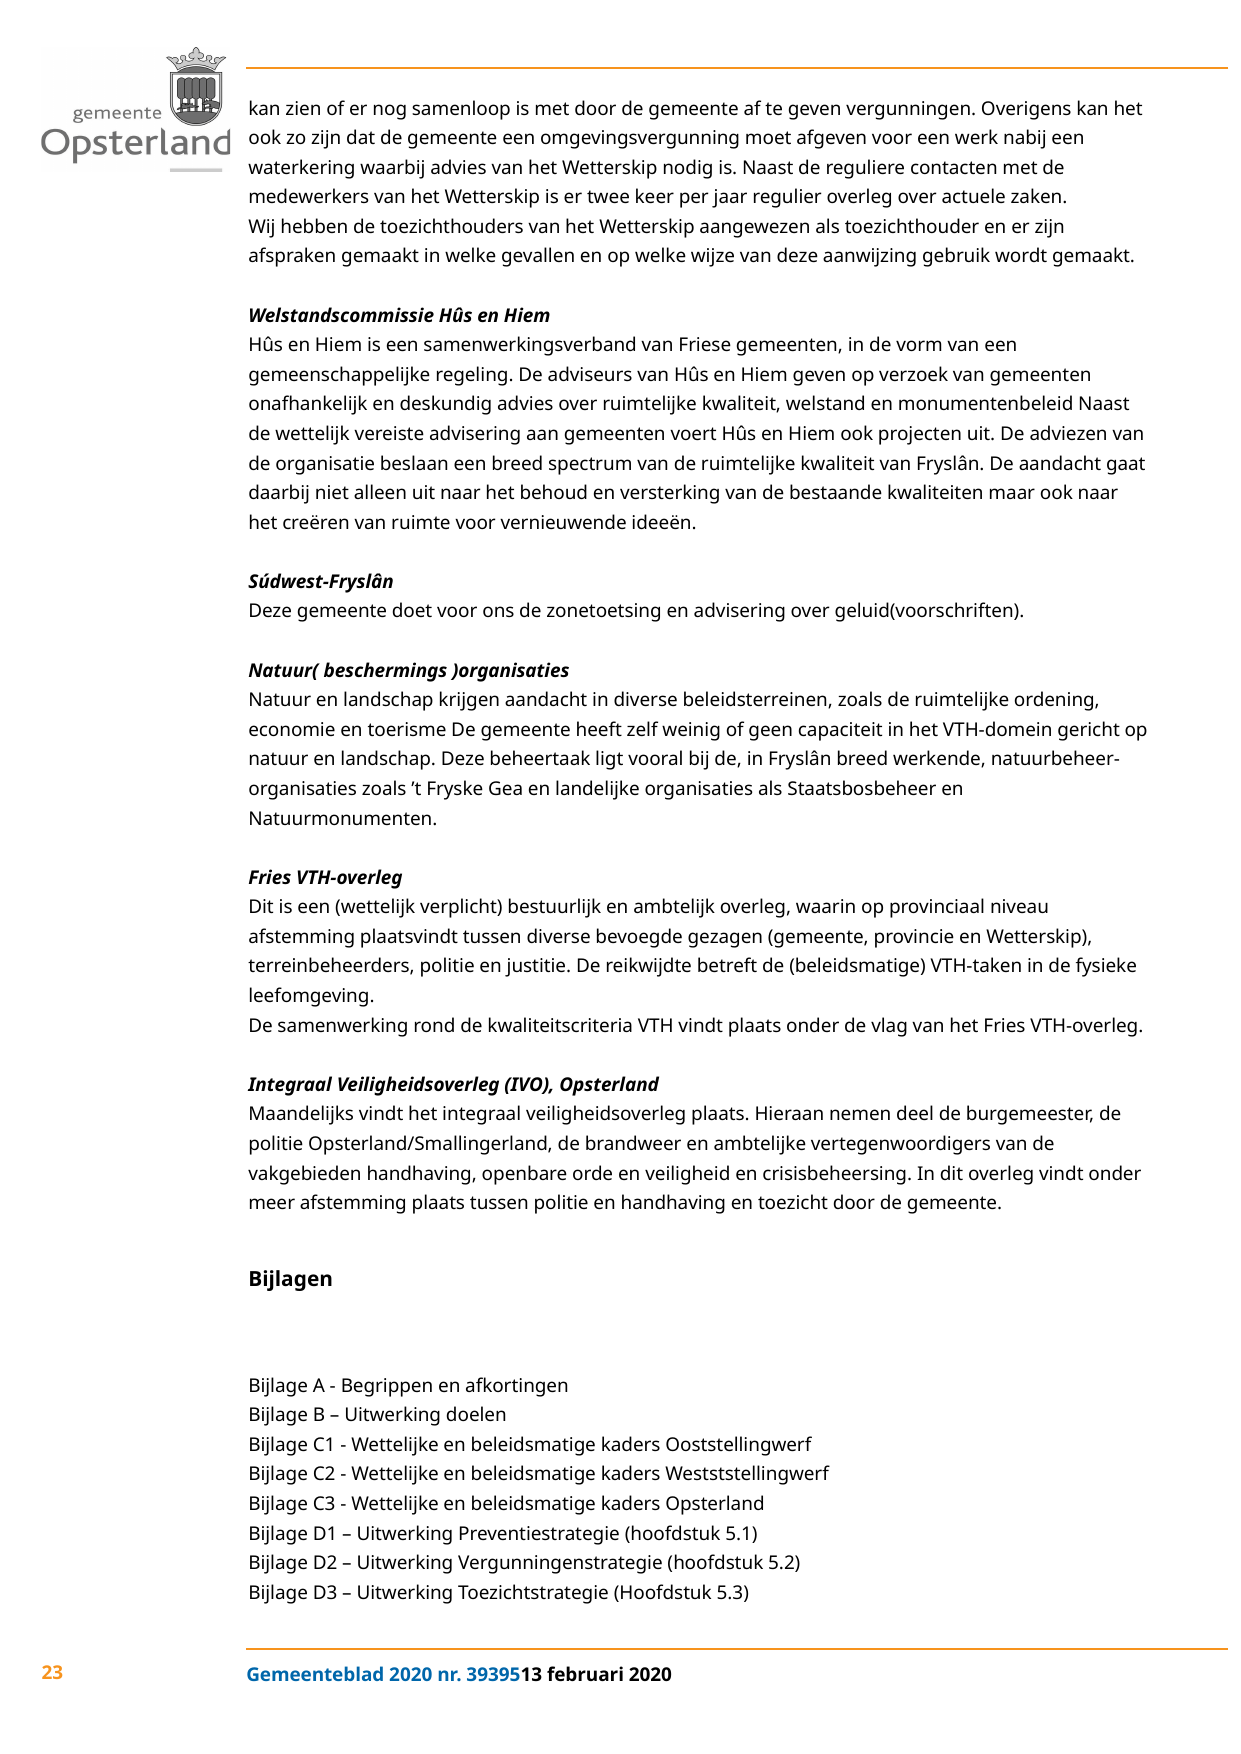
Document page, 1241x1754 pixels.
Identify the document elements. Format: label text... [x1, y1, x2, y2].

text De samenwerking rond de kwaliteitscriteria VTH vindt plaats onder de vlag van het Fries VTH-overleg. [248, 1012, 1152, 1038]
text Dit is een (wettelijk verplicht) bestuurlijk en ambtelijk overleg, waarin op provinciaal niveau afstemming plaatsvindt tussen diverse bevoegde gezagen (gemeente, provincie en Wetterskip), terreinbeheerders, politie en justitie. De reikwijdte betreft de (beleidsmatige) VTH-taken in de fysieke leefomgeving. [248, 893, 1152, 1008]
text Bijlage D3 – Uitwerking Toezichtstrategie (Hoofdstuk 5.3) [248, 1579, 1152, 1605]
text Bijlage A - Begrippen en afkortingen [248, 1372, 1152, 1398]
picture [41, 47, 231, 172]
text Bijlage D2 – Uitwerking Vergunningenstrategie (hoofdstuk 5.2) [248, 1549, 1152, 1575]
text Bijlage C1 - Wettelijke en beleidsmatige kaders Ooststellingwerf [248, 1431, 1152, 1457]
text Wij hebben de toezichthouders van het Wetterskip aangewezen als toezichthouder en er zijn afspraken gemaakt in welke gevallen en op welke wijze van deze aanwijzing gebruik wordt gemaakt. [248, 213, 1152, 268]
text Fries VTH-overleg [248, 864, 1152, 890]
text Natuur en landschap krijgen aandacht in diverse beleidsterreinen, zoals de ruimtelijke ordening, economie en toerisme De gemeente heeft zelf weinig of geen capaciteit in het VTH-domein gericht op natuur en landschap. Deze beheertaak ligt vooral bij de, in Fryslân breed werkende, natuurbeheer-organisaties zoals ’t Fryske Gea en landelijke organisaties als Staatsbosbeheer en Natuurmonumenten. [248, 686, 1152, 831]
text Welstandscommissie Hûs en Hiem [248, 302, 1152, 328]
text Súdwest-Fryslân [248, 568, 1152, 594]
text Bijlagen [248, 1264, 1152, 1293]
text Bijlage D1 – Uitwerking Preventiestrategie (hoofdstuk 5.1) [248, 1520, 1152, 1546]
text Natuur( beschermings )organisaties [248, 657, 1152, 683]
text Bijlage C3 - Wettelijke en beleidsmatige kaders Opsterland [248, 1490, 1152, 1516]
text Maandelijks vindt het integraal veiligheidsoverleg plaats. Hieraan nemen deel de burgemeester, de politie Opsterland/Smallingerland, de brandweer en ambtelijke vertegenwoordigers van de vakgebieden handhaving, openbare orde en veiligheid en crisisbeheersing. In dit overleg vindt onder meer afstemming plaats tussen politie en handhaving en toezicht door de gemeente. [248, 1101, 1152, 1215]
text kan zien of er nog samenloop is met door de gemeente af te geven vergunningen. Overigens kan het ook zo zijn dat de gemeente een omgevingsvergunning moet afgeven voor een werk nabij een waterkering waarbij advies van het Wetterskip nodig is. Naast de reguliere contacten met de medewerkers van het Wetterskip is er twee keer per jaar regulier overleg over actuele zaken. [248, 95, 1152, 209]
text Hûs en Hiem is een samenwerkingsverband van Friese gemeenten, in de vorm van een gemeenschappelijke regeling. De adviseurs van Hûs en Hiem geven op verzoek van gemeenten onafhankelijk en deskundig advies over ruimtelijke kwaliteit, welstand en monumentenbeleid Naast de wettelijk vereiste advisering aan gemeenten voert Hûs en Hiem ook projecten uit. De adviezen van de organisatie beslaan een breed spectrum van de ruimtelijke kwaliteit van Fryslân. De aandacht gaat daarbij niet alleen uit naar het behoud en versterking van de bestaande kwaliteiten maar ook naar het creëren van ruimte voor vernieuwende ideeën. [248, 331, 1152, 535]
text Bijlage B – Uitwerking doelen [248, 1401, 1152, 1427]
text Bijlage C2 - Wettelijke en beleidsmatige kaders Westststellingwerf [248, 1461, 1152, 1486]
text Deze gemeente doet voor ons de zonetoetsing en advisering over geluid(voorschriften). [248, 598, 1152, 623]
text Integraal Veiligheidsoverleg (IVO), Opsterland [248, 1071, 1152, 1097]
